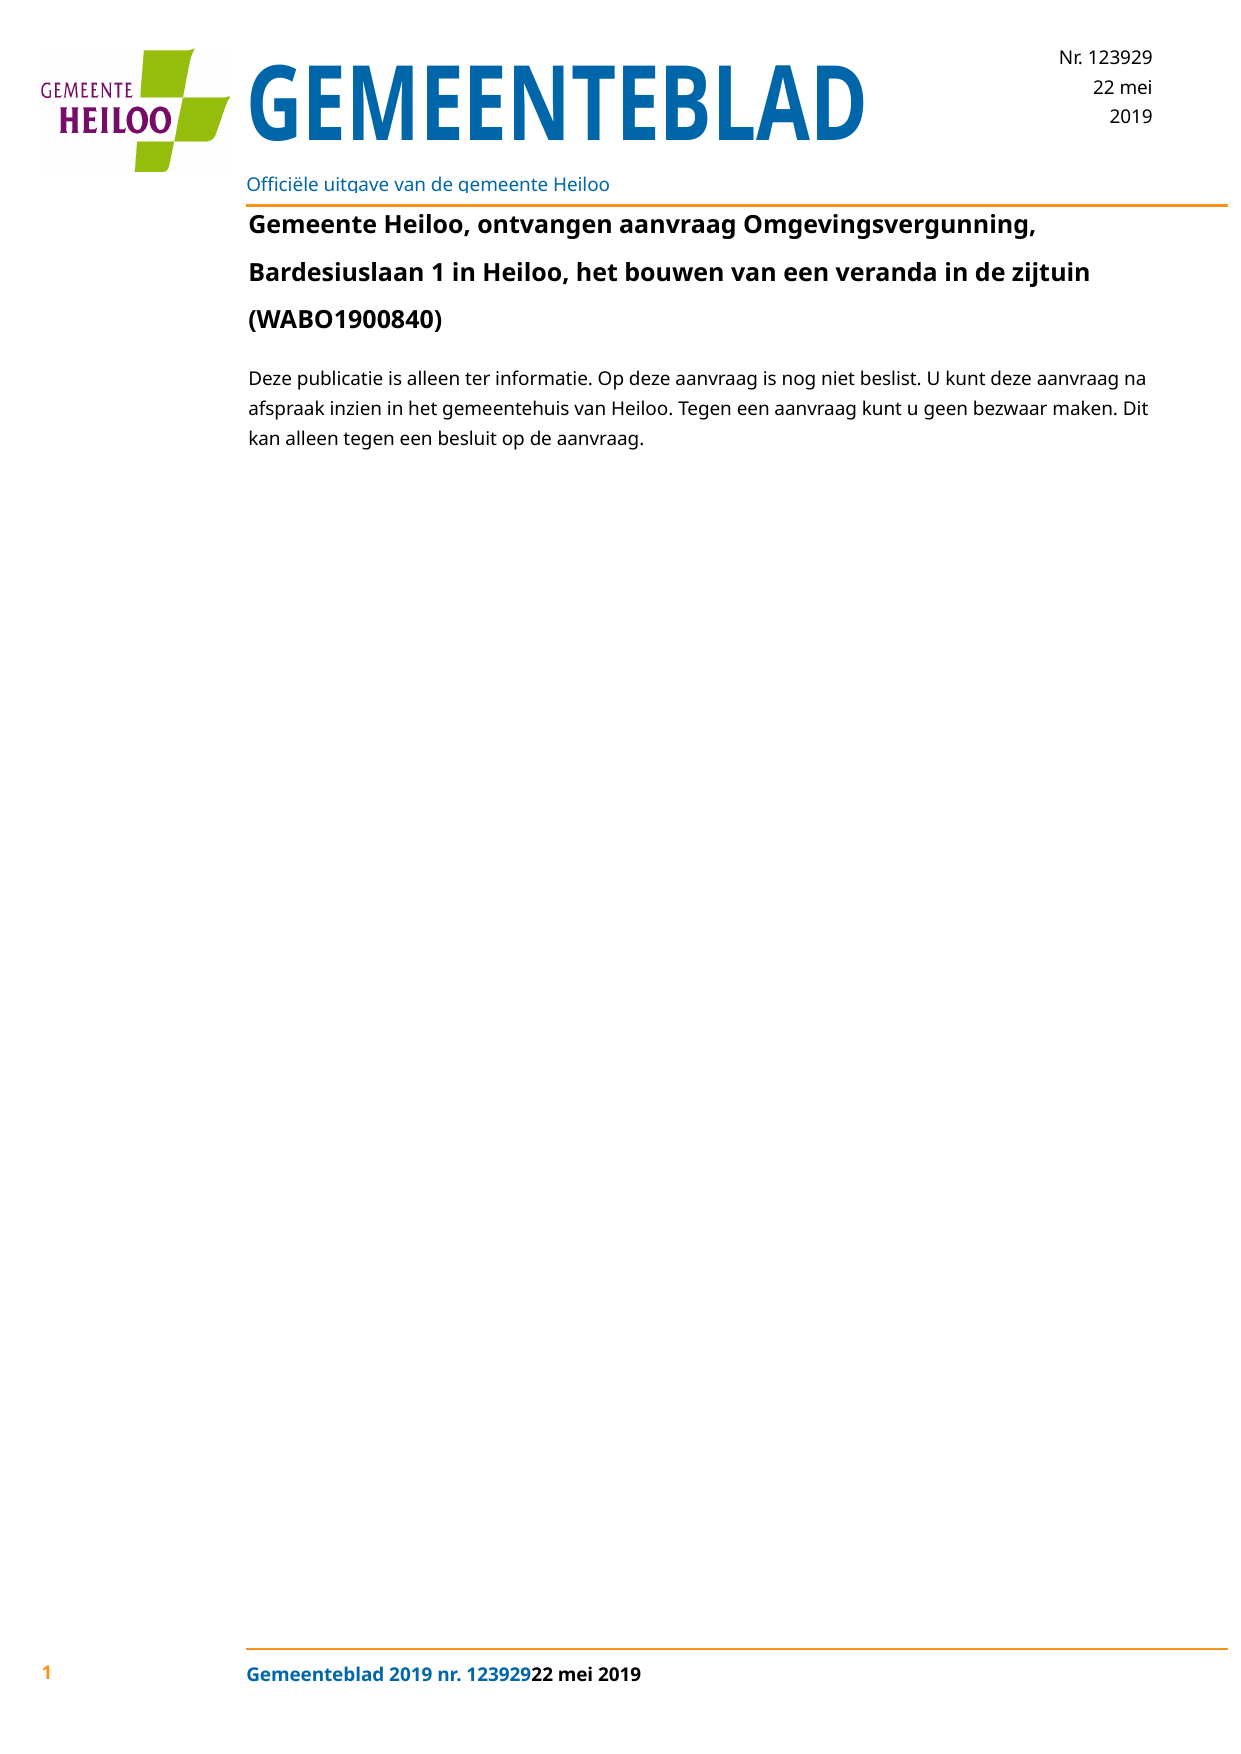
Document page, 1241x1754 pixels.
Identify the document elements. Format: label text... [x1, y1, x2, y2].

picture [41, 47, 231, 172]
text Deze publicatie is alleen ter informatie. Op deze aanvraag is nog niet beslist. U kunt deze aanvraag na afspraak inzien in het gemeentehuis van Heiloo. Tegen een aanvraag kunt u geen bezwaar maken. Dit kan alleen tegen een besluit op de aanvraag. [248, 366, 1152, 450]
text Gemeente Heiloo, ontvangen aanvraag Omgevingsvergunning, Bardesiuslaan 1 in Heiloo, het bouwen van een veranda in de zijtuin (WABO1900840) [248, 207, 1152, 336]
